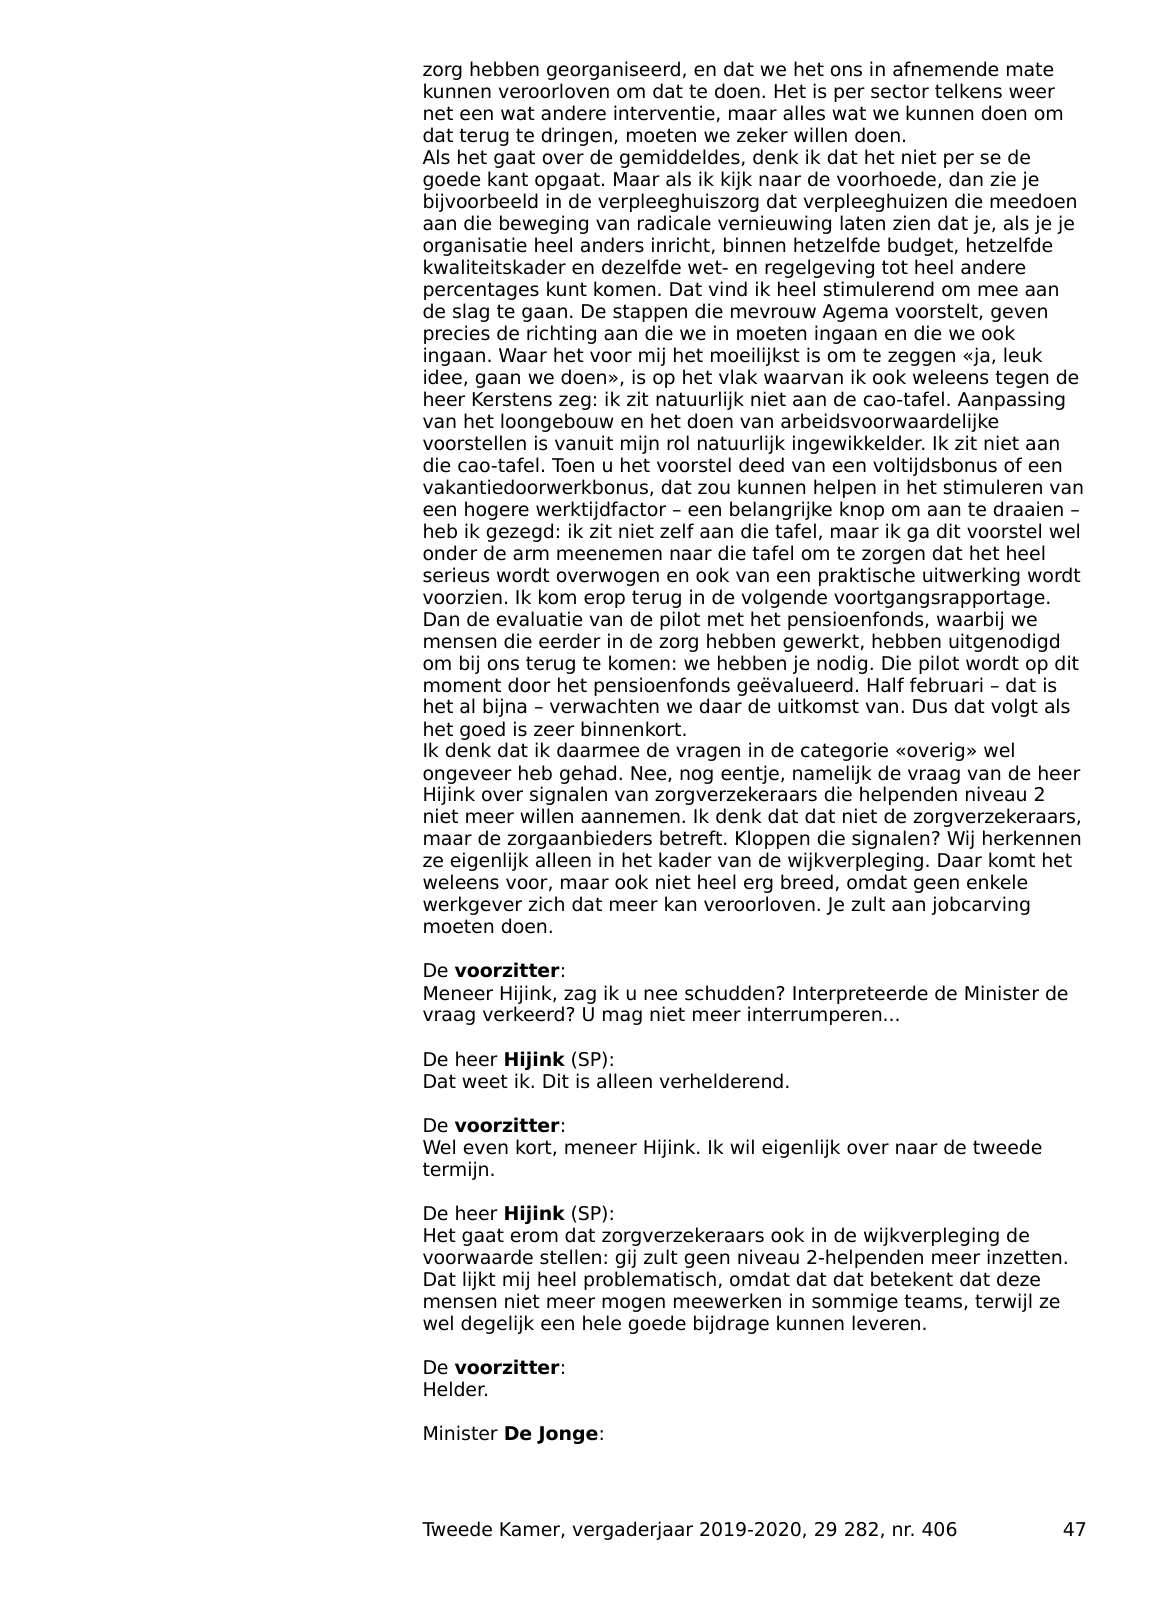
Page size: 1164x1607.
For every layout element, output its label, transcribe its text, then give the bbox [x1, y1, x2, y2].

text De voorzitter: [422, 1115, 1087, 1137]
text Ik denk dat ik daarmee de vragen in de categorie «overig» wel ongeveer heb gehad. Nee, nog eentje, namelijk de vraag van de heer Hijink over signalen van zorgverzekeraars die helpenden niveau 2 niet meer willen aannemen. Ik denk dat dat niet de zorgverzekeraars, maar de zorgaanbieders betreft. Kloppen die signalen? Wij herkennen ze eigenlijk alleen in het kader van de wijkverpleging. Daar komt het weleens voor, maar ook niet heel erg breed, omdat geen enkele werkgever zich dat meer kan veroorloven. Je zult aan jobcarving moeten doen. [422, 740, 1087, 938]
text Helder. [422, 1379, 1087, 1401]
text Wel even kort, meneer Hijink. Ik wil eigenlijk over naar de tweede termijn. [422, 1137, 1087, 1181]
text De voorzitter: [422, 1357, 1087, 1379]
text zorg hebben georganiseerd, en dat we het ons in afnemende mate kunnen veroorloven om dat te doen. Het is per sector telkens weer net een wat andere interventie, maar alles wat we kunnen doen om dat terug te dringen, moeten we zeker willen doen. [422, 59, 1087, 147]
text Als het gaat over de gemiddeldes, denk ik dat het niet per se de goede kant opgaat. Maar als ik kijk naar de voorhoede, dan zie je bijvoorbeeld in de verpleeghuiszorg dat verpleeghuizen die meedoen aan die beweging van radicale vernieuwing laten zien dat je, als je je organisatie heel anders inricht, binnen hetzelfde budget, hetzelfde kwaliteitskader en dezelfde wet- en regelgeving tot heel andere percentages kunt komen. Dat vind ik heel stimulerend om mee aan de slag te gaan. De stappen die mevrouw Agema voorstelt, geven precies de richting aan die we in moeten ingaan en die we ook ingaan. Waar het voor mij het moeilijkst is om te zeggen «ja, leuk idee, gaan we doen», is op het vlak waarvan ik ook weleens tegen de heer Kerstens zeg: ik zit natuurlijk niet aan de cao-tafel. Aanpassing van het loongebouw en het doen van arbeidsvoorwaardelijke voorstellen is vanuit mijn rol natuurlijk ingewikkelder. Ik zit niet aan die cao-tafel. Toen u het voorstel deed van een voltijdsbonus of een vakantiedoorwerkbonus, dat zou kunnen helpen in het stimuleren van een hogere werktijdfactor – een belangrijke knop om aan te draaien – heb ik gezegd: ik zit niet zelf aan die tafel, maar ik ga dit voorstel wel onder de arm meenemen naar die tafel om te zorgen dat het heel serieus wordt overwogen en ook van een praktische uitwerking wordt voorzien. Ik kom erop terug in de volgende voortgangsrapportage. [422, 147, 1087, 608]
text De voorzitter: [422, 960, 1087, 982]
text Minister De Jonge: [422, 1423, 1087, 1445]
text Het gaat erom dat zorgverzekeraars ook in de wijkverpleging de voorwaarde stellen: gij zult geen niveau 2-helpenden meer inzetten. Dat lijkt mij heel problematisch, omdat dat dat betekent dat deze mensen niet meer mogen meewerken in sommige teams, terwijl ze wel degelijk een hele goede bijdrage kunnen leveren. [422, 1225, 1087, 1335]
text De heer Hijink (SP): [422, 1203, 1087, 1225]
text Dan de evaluatie van de pilot met het pensioenfonds, waarbij we mensen die eerder in de zorg hebben gewerkt, hebben uitgenodigd om bij ons terug te komen: we hebben je nodig. Die pilot wordt op dit moment door het pensioenfonds geëvalueerd. Half februari – dat is het al bijna – verwachten we daar de uitkomst van. Dus dat volgt als het goed is zeer binnenkort. [422, 608, 1087, 740]
text De heer Hijink (SP): [422, 1048, 1087, 1071]
text Dat weet ik. Dit is alleen verhelderend. [422, 1071, 1087, 1092]
text Meneer Hijink, zag ik u nee schudden? Interpreteerde de Minister de vraag verkeerd? U mag niet meer interrumperen... [422, 982, 1087, 1026]
